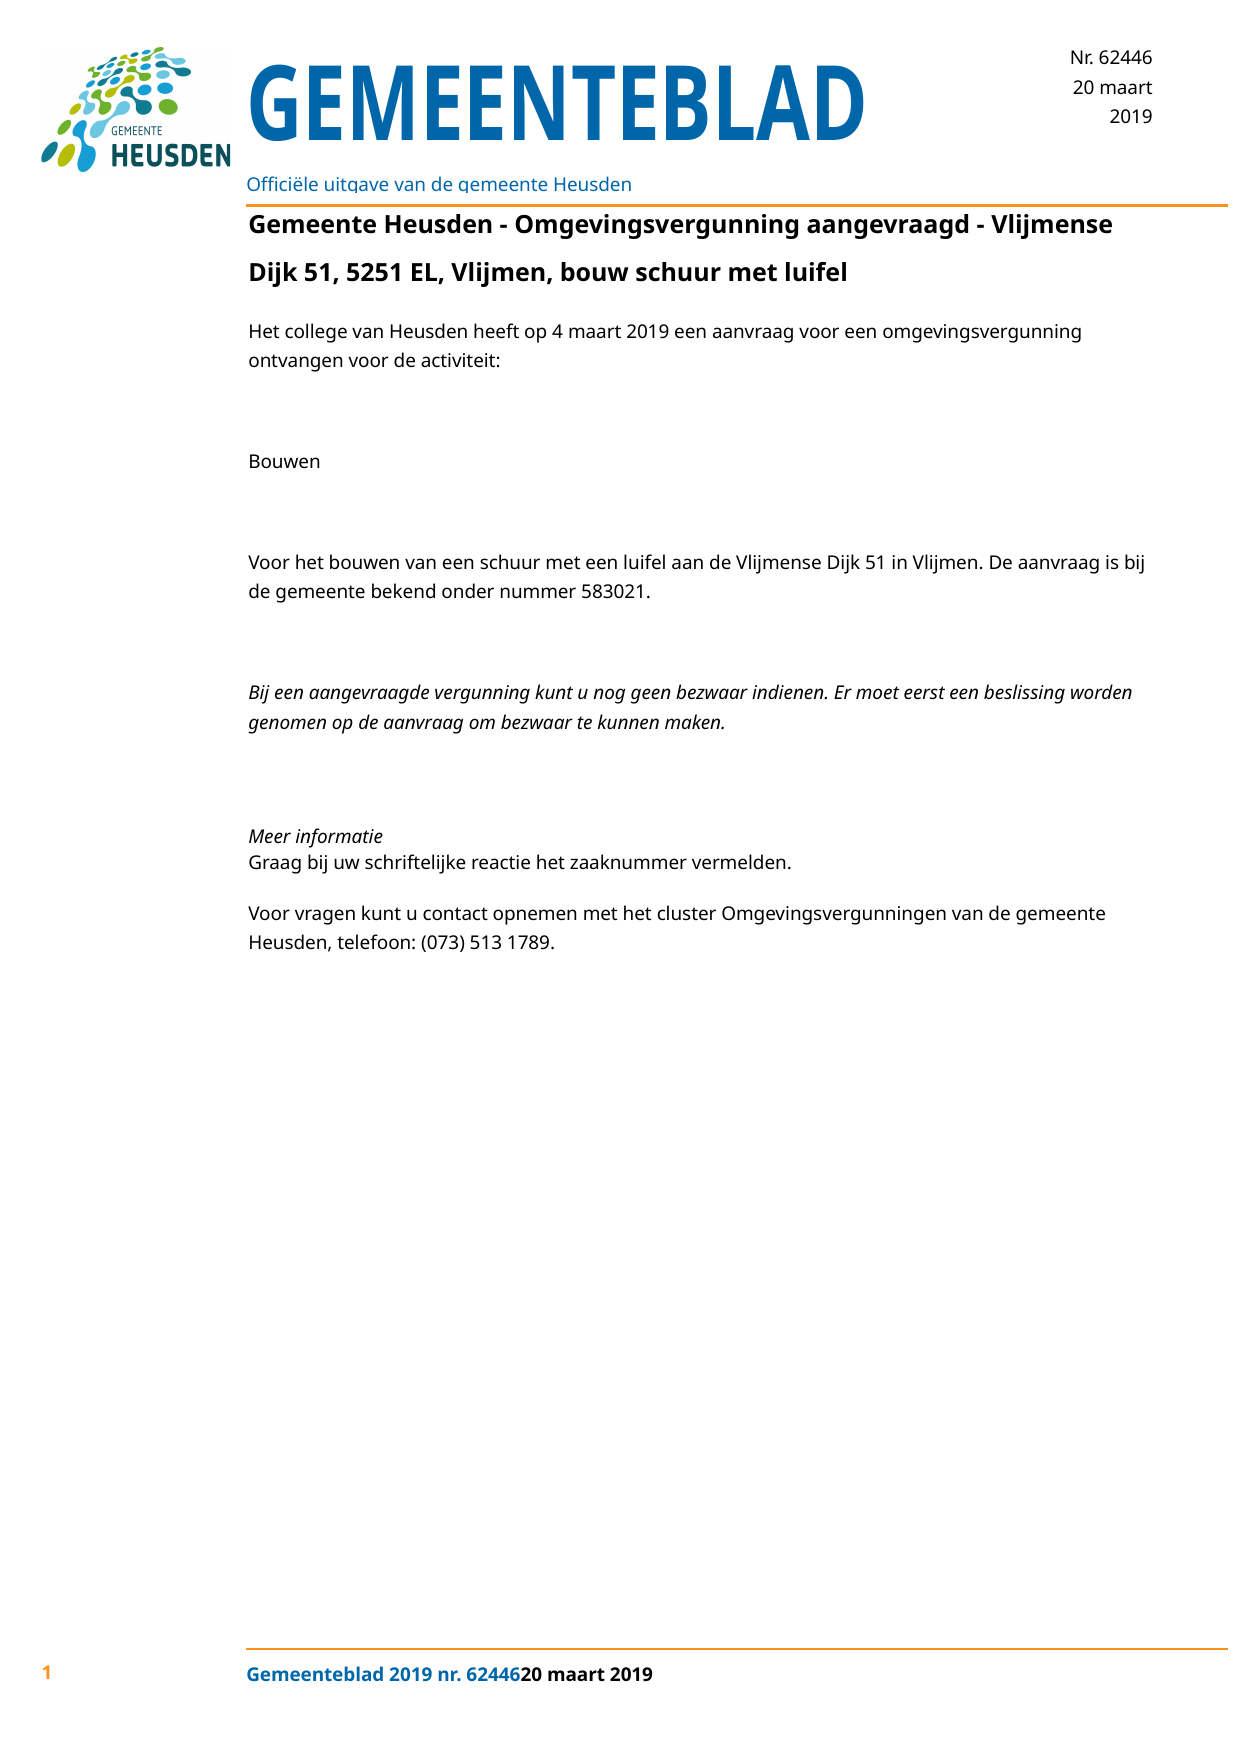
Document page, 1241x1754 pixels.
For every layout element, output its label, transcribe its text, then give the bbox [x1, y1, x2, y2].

text Voor vragen kunt u contact opnemen met het cluster Omgevingsvergunningen van de gemeente Heusden, telefoon: (073) 513 1789. [248, 900, 1152, 955]
text Meer informatie [248, 823, 1152, 849]
text Voor het bouwen van een schuur met een luifel aan de Vlijmense Dijk 51 in Vlijmen. De aanvraag is bij de gemeente bekend onder nummer 583021. [248, 549, 1152, 604]
text Het college van Heusden heeft op 4 maart 2019 een aanvraag voor een omgevingsvergunning ontvangen voor de activiteit: [248, 318, 1152, 373]
text Gemeente Heusden - Omgevingsvergunning aangevraagd - Vlijmense Dijk 51, 5251 EL, Vlijmen, bouw schuur met luifel [248, 207, 1152, 288]
text Bouwen [248, 448, 1152, 474]
picture [41, 47, 231, 172]
text Bij een aangevraagde vergunning kunt u nog geen bezwaar indienen. Er moet eerst een beslissing worden genomen op de aanvraag om bezwaar te kunnen maken. [248, 679, 1152, 735]
text Graag bij uw schriftelijke reactie het zaaknummer vermelden. [248, 849, 1152, 875]
